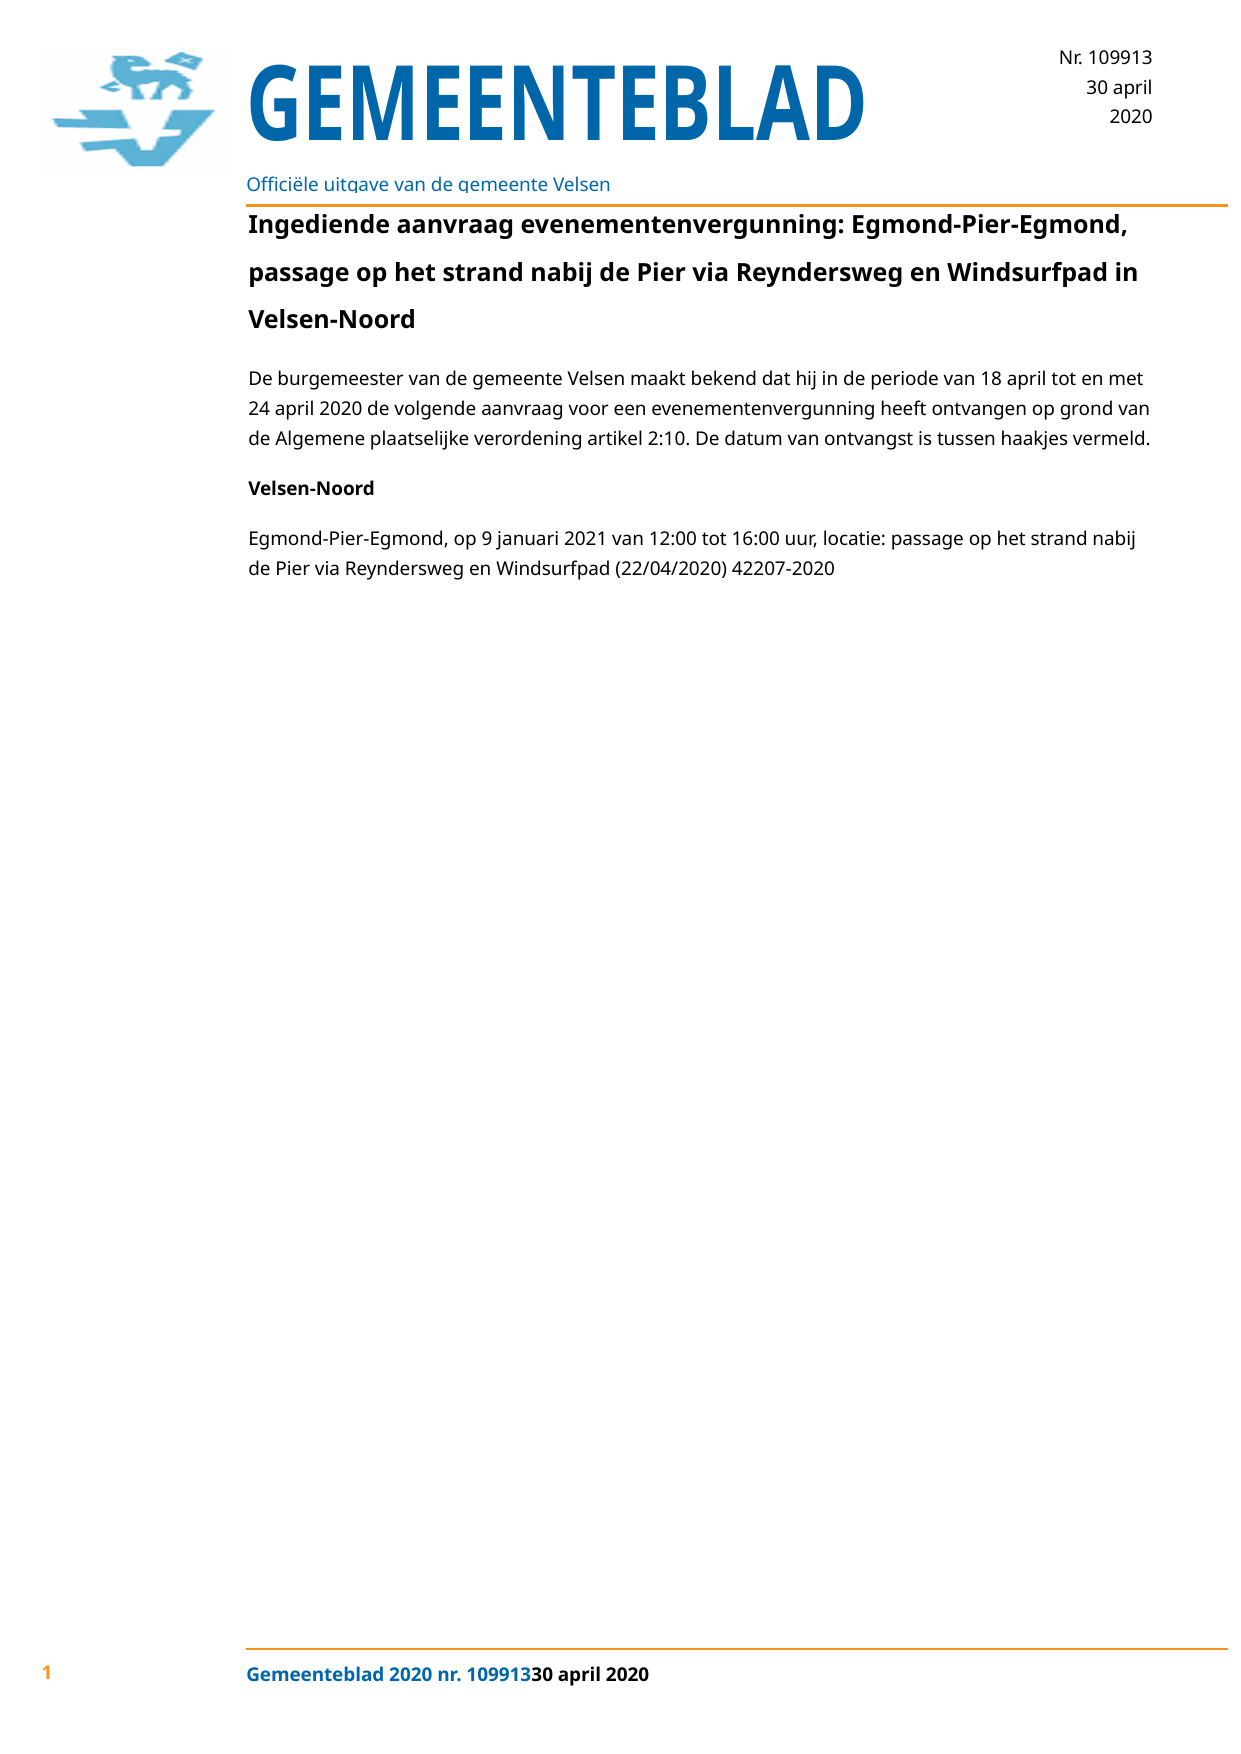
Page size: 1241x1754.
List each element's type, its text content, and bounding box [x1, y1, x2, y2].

picture [41, 47, 231, 172]
text De burgemeester van de gemeente Velsen maakt bekend dat hij in de periode van 18 april tot en met 24 april 2020 de volgende aanvraag voor een evenementenvergunning heeft ontvangen op grond van de Algemene plaatselijke verordening artikel 2:10. De datum van ontvangst is tussen haakjes vermeld. [248, 366, 1152, 450]
text Egmond-Pier-Egmond, op 9 januari 2021 van 12:00 tot 16:00 uur, locatie: passage op het strand nabij de Pier via Reyndersweg en Windsurfpad (22/04/2020) 42207-2020 [248, 526, 1152, 581]
text Velsen-Noord [248, 475, 1152, 501]
text Ingediende aanvraag evenementenvergunning: Egmond-Pier-Egmond, passage op het strand nabij de Pier via Reyndersweg en Windsurfpad in Velsen-Noord [248, 207, 1152, 336]
